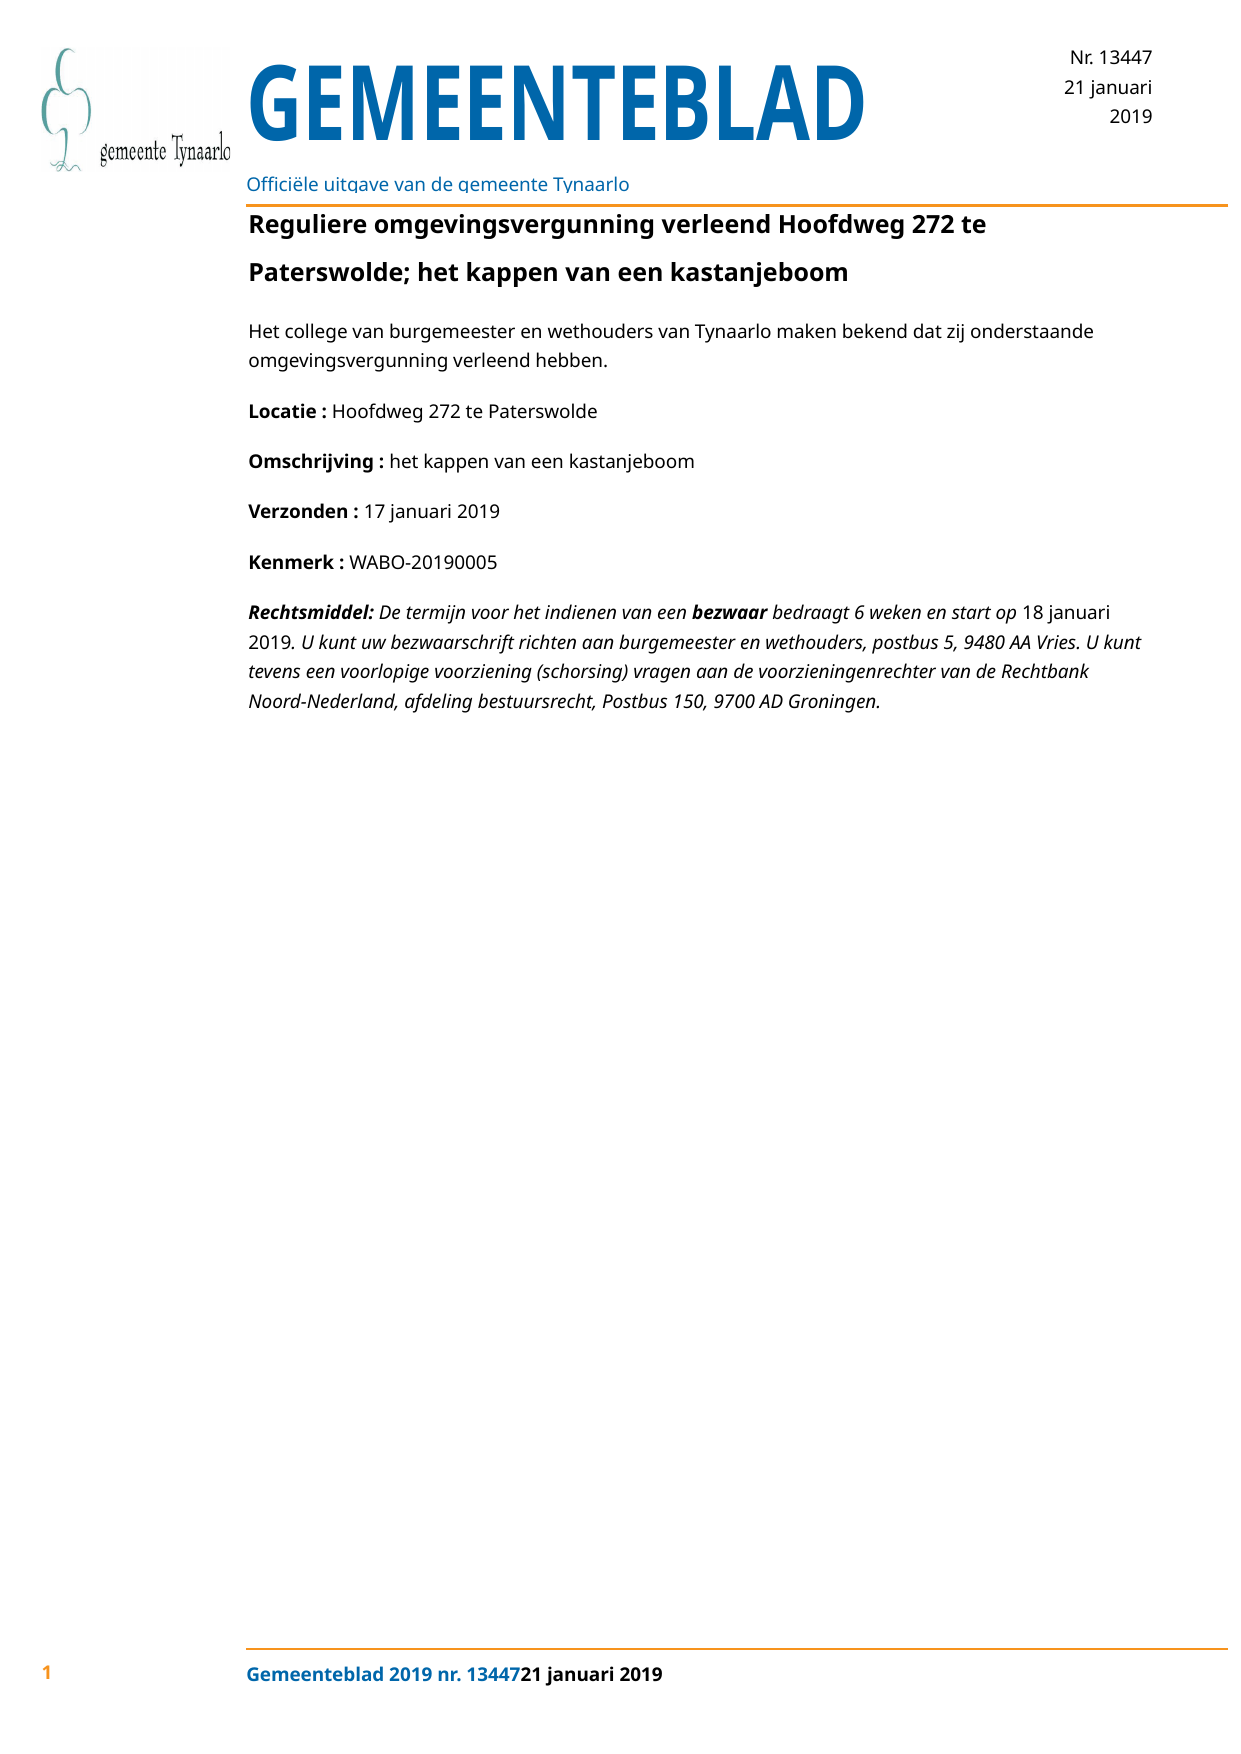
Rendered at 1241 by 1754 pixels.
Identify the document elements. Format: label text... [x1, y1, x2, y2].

text Omschrijving : het kappen van een kastanjeboom [248, 448, 1152, 474]
text Verzonden : 17 januari 2019 [248, 499, 1152, 524]
text Kenmerk : WABO-20190005 [248, 549, 1152, 575]
picture [41, 47, 231, 172]
text Het college van burgemeester en wethouders van Tynaarlo maken bekend dat zij onderstaande omgevingsvergunning verleend hebben. [248, 318, 1152, 373]
text Locatie : Hoofdweg 272 te Paterswolde [248, 398, 1152, 424]
text Rechtsmiddel: De termijn voor het indienen van een bezwaar bedraagt 6 weken en start op 18 januari 2019. U kunt uw bezwaarschrift richten aan burgemeester en wethouders, postbus 5, 9480 AA Vries. U kunt tevens een voorlopige voorziening (schorsing) vragen aan de voorzieningenrechter van de Rechtbank Noord-Nederland, afdeling bestuursrecht, Postbus 150, 9700 AD Groningen. [248, 599, 1152, 714]
text Reguliere omgevingsvergunning verleend Hoofdweg 272 te Paterswolde; het kappen van een kastanjeboom [248, 207, 1152, 288]
